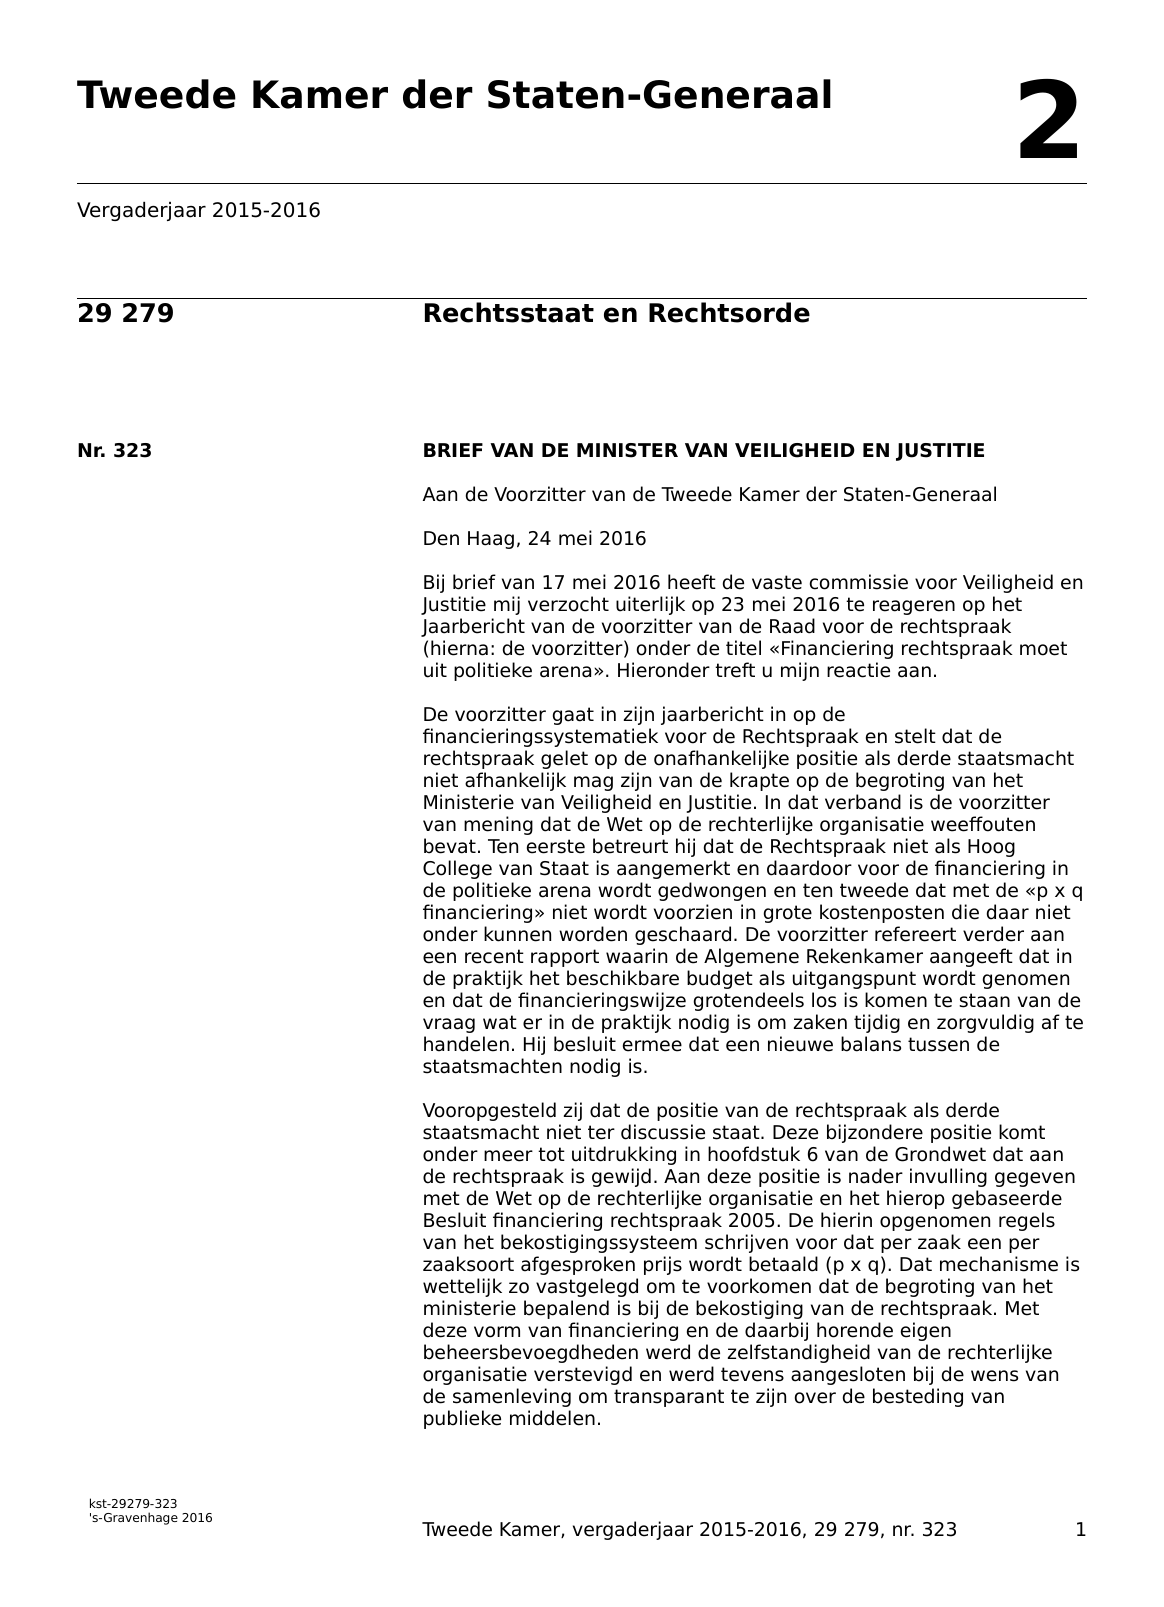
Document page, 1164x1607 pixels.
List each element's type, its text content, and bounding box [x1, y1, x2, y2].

subtitle Nr. 323 BRIEF VAN DE MINISTER VAN VEILIGHEID EN JUSTITIE [77, 440, 1087, 462]
subtitle 29 279 Rechtsstaat en Rechtsorde [77, 299, 1087, 329]
text Den Haag, 24 mei 2016 [422, 528, 1087, 550]
table_cell Vergaderjaar 2015-2016 [77, 184, 1087, 298]
table_header Tweede Kamer der Staten-Generaal [77, 59, 886, 183]
text De voorzitter gaat in zijn jaarbericht in op de financieringssystematiek voor de Rechtspraak en stelt dat de rechtspraak gelet op de onafhankelijke positie als derde staatsmacht niet afhankelijk mag zijn van de krapte op de begroting van het Ministerie van Veiligheid en Justitie. In dat verband is de voorzitter van mening dat de Wet op de rechterlijke organisatie weeffouten bevat. Ten eerste betreurt hij dat de Rechtspraak niet als Hoog College van Staat is aangemerkt en daardoor voor de financiering in de politieke arena wordt gedwongen en ten tweede dat met de «p x q financiering» niet wordt voorzien in grote kostenposten die daar niet onder kunnen worden geschaard. De voorzitter refereert verder aan een recent rapport waarin de Algemene Rekenkamer aangeeft dat in de praktijk het beschikbare budget als uitgangspunt wordt genomen en dat de financieringswijze grotendeels los is komen te staan van de vraag wat er in de praktijk nodig is om zaken tijdig en zorgvuldig af te handelen. Hij besluit ermee dat een nieuwe balans tussen de staatsmachten nodig is. [422, 704, 1087, 1078]
table_header 2 [886, 59, 1087, 183]
text Vooropgesteld zij dat de positie van de rechtspraak als derde staatsmacht niet ter discussie staat. Deze bijzondere positie komt onder meer tot uitdrukking in hoofdstuk 6 van de Grondwet dat aan de rechtspraak is gewijd. Aan deze positie is nader invulling gegeven met de Wet op de rechterlijke organisatie en het hierop gebaseerde Besluit financiering rechtspraak 2005. De hierin opgenomen regels van het bekostigingssysteem schrijven voor dat per zaak een per zaaksoort afgesproken prijs wordt betaald (p x q). Dat mechanisme is wettelijk zo vastgelegd om te voorkomen dat de begroting van het ministerie bepalend is bij de bekostiging van de rechtspraak. Met deze vorm van financiering en de daarbij horende eigen beheersbevoegdheden werd de zelfstandigheid van de rechterlijke organisatie verstevigd en werd tevens aangesloten bij de wens van de samenleving om transparant te zijn over de besteding van publieke middelen. [422, 1100, 1087, 1430]
text kst-29279-323 [88, 1497, 323, 1511]
text Bij brief van 17 mei 2016 heeft de vaste commissie voor Veiligheid en Justitie mij verzocht uiterlijk op 23 mei 2016 te reageren op het Jaarbericht van de voorzitter van de Raad voor de rechtspraak (hierna: de voorzitter) onder de titel «Financiering rechtspraak moet uit politieke arena». Hieronder treft u mijn reactie aan. [422, 572, 1087, 682]
text Aan de Voorzitter van de Tweede Kamer der Staten-Generaal [422, 484, 1087, 506]
text 's-Gravenhage 2016 [88, 1511, 323, 1525]
